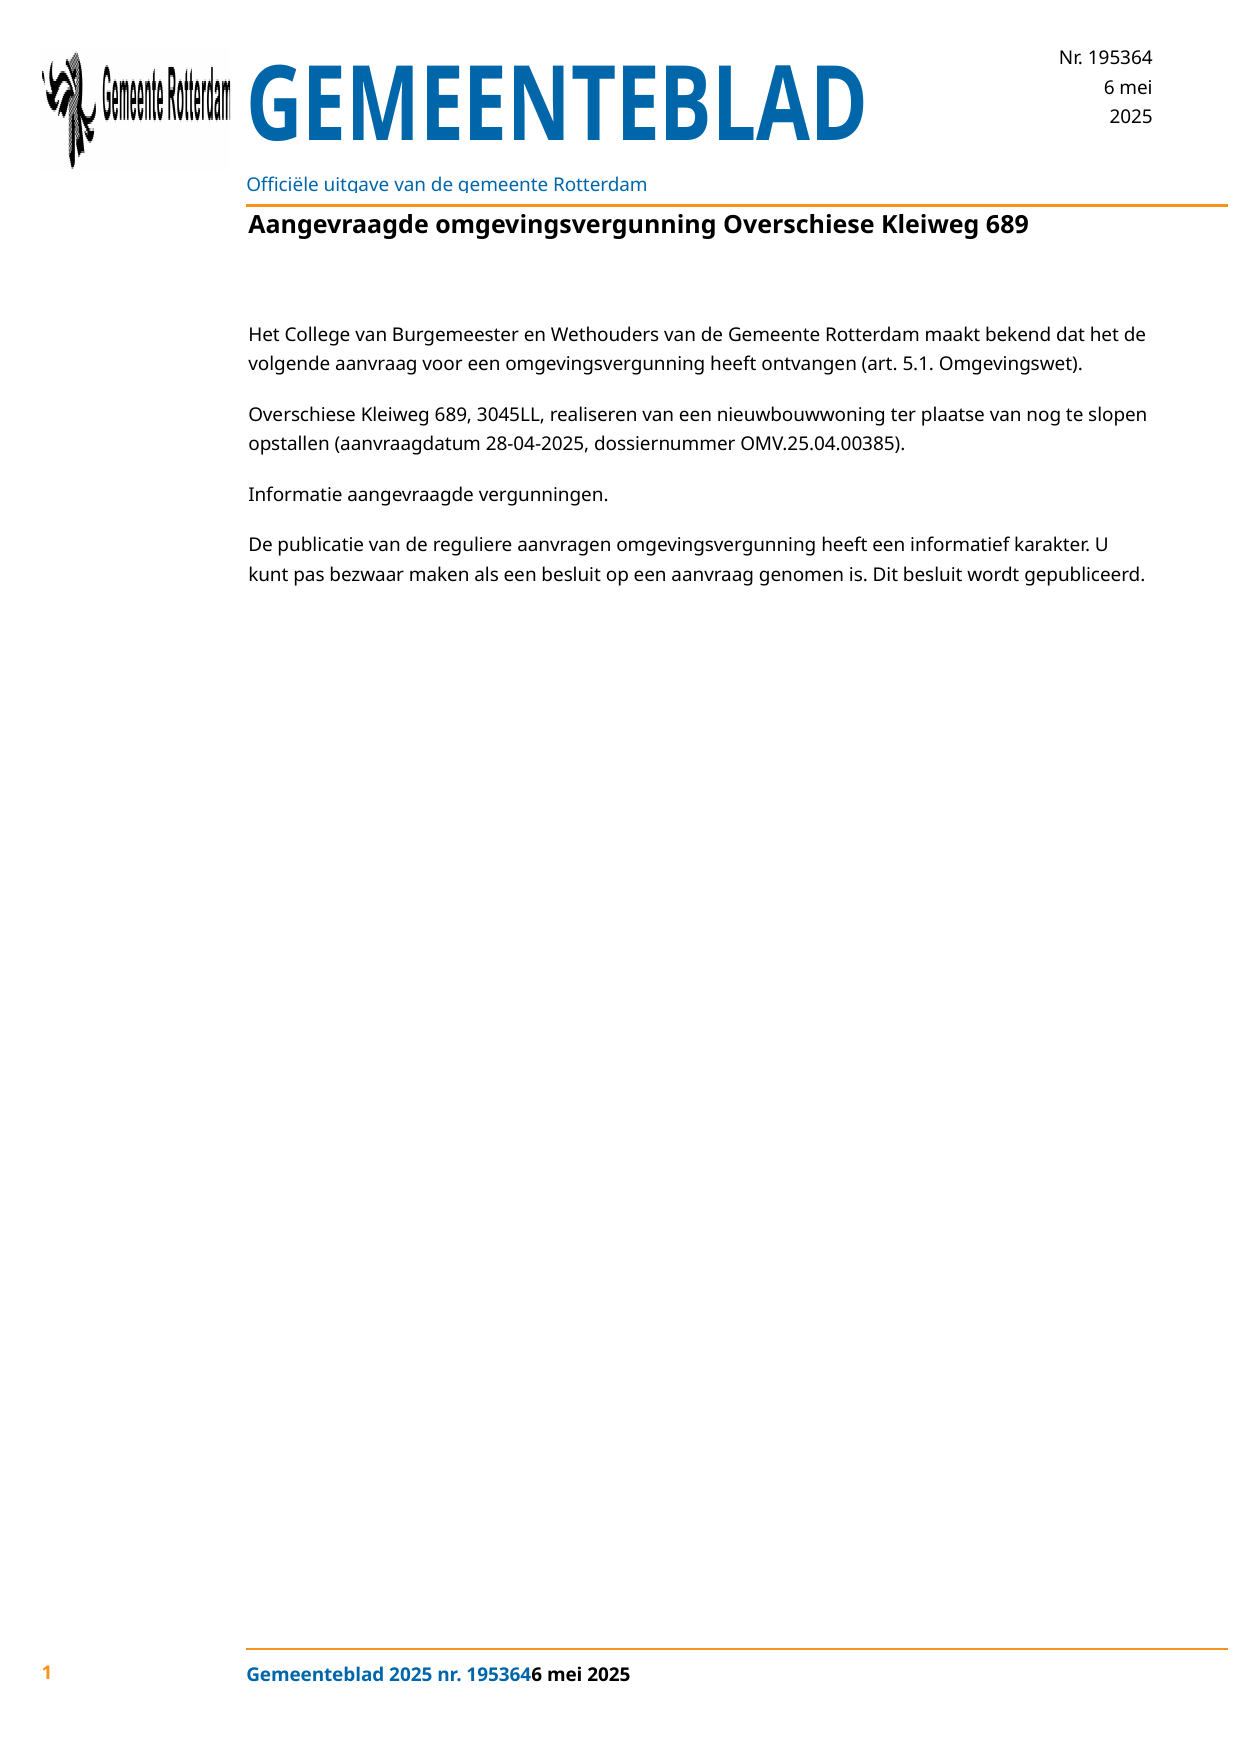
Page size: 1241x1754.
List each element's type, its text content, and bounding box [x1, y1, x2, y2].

text Aangevraagde omgevingsvergunning Overschiese Kleiweg 689 [248, 207, 1152, 241]
text Het College van Burgemeester en Wethouders van de Gemeente Rotterdam maakt bekend dat het de volgende aanvraag voor een omgevingsvergunning heeft ontvangen (art. 5.1. Omgevingswet). [248, 321, 1152, 376]
picture [41, 47, 231, 172]
text De publicatie van de reguliere aanvragen omgevingsvergunning heeft een informatief karakter. U kunt pas bezwaar maken als een besluit op een aanvraag genomen is. Dit besluit wordt gepubliceerd. [248, 531, 1152, 586]
text Informatie aangevraagde vergunningen. [248, 481, 1152, 506]
text Overschiese Kleiweg 689, 3045LL, realiseren van een nieuwbouwwoning ter plaatse van nog te slopen opstallen (aanvraagdatum 28-04-2025, dossiernummer OMV.25.04.00385). [248, 401, 1152, 456]
